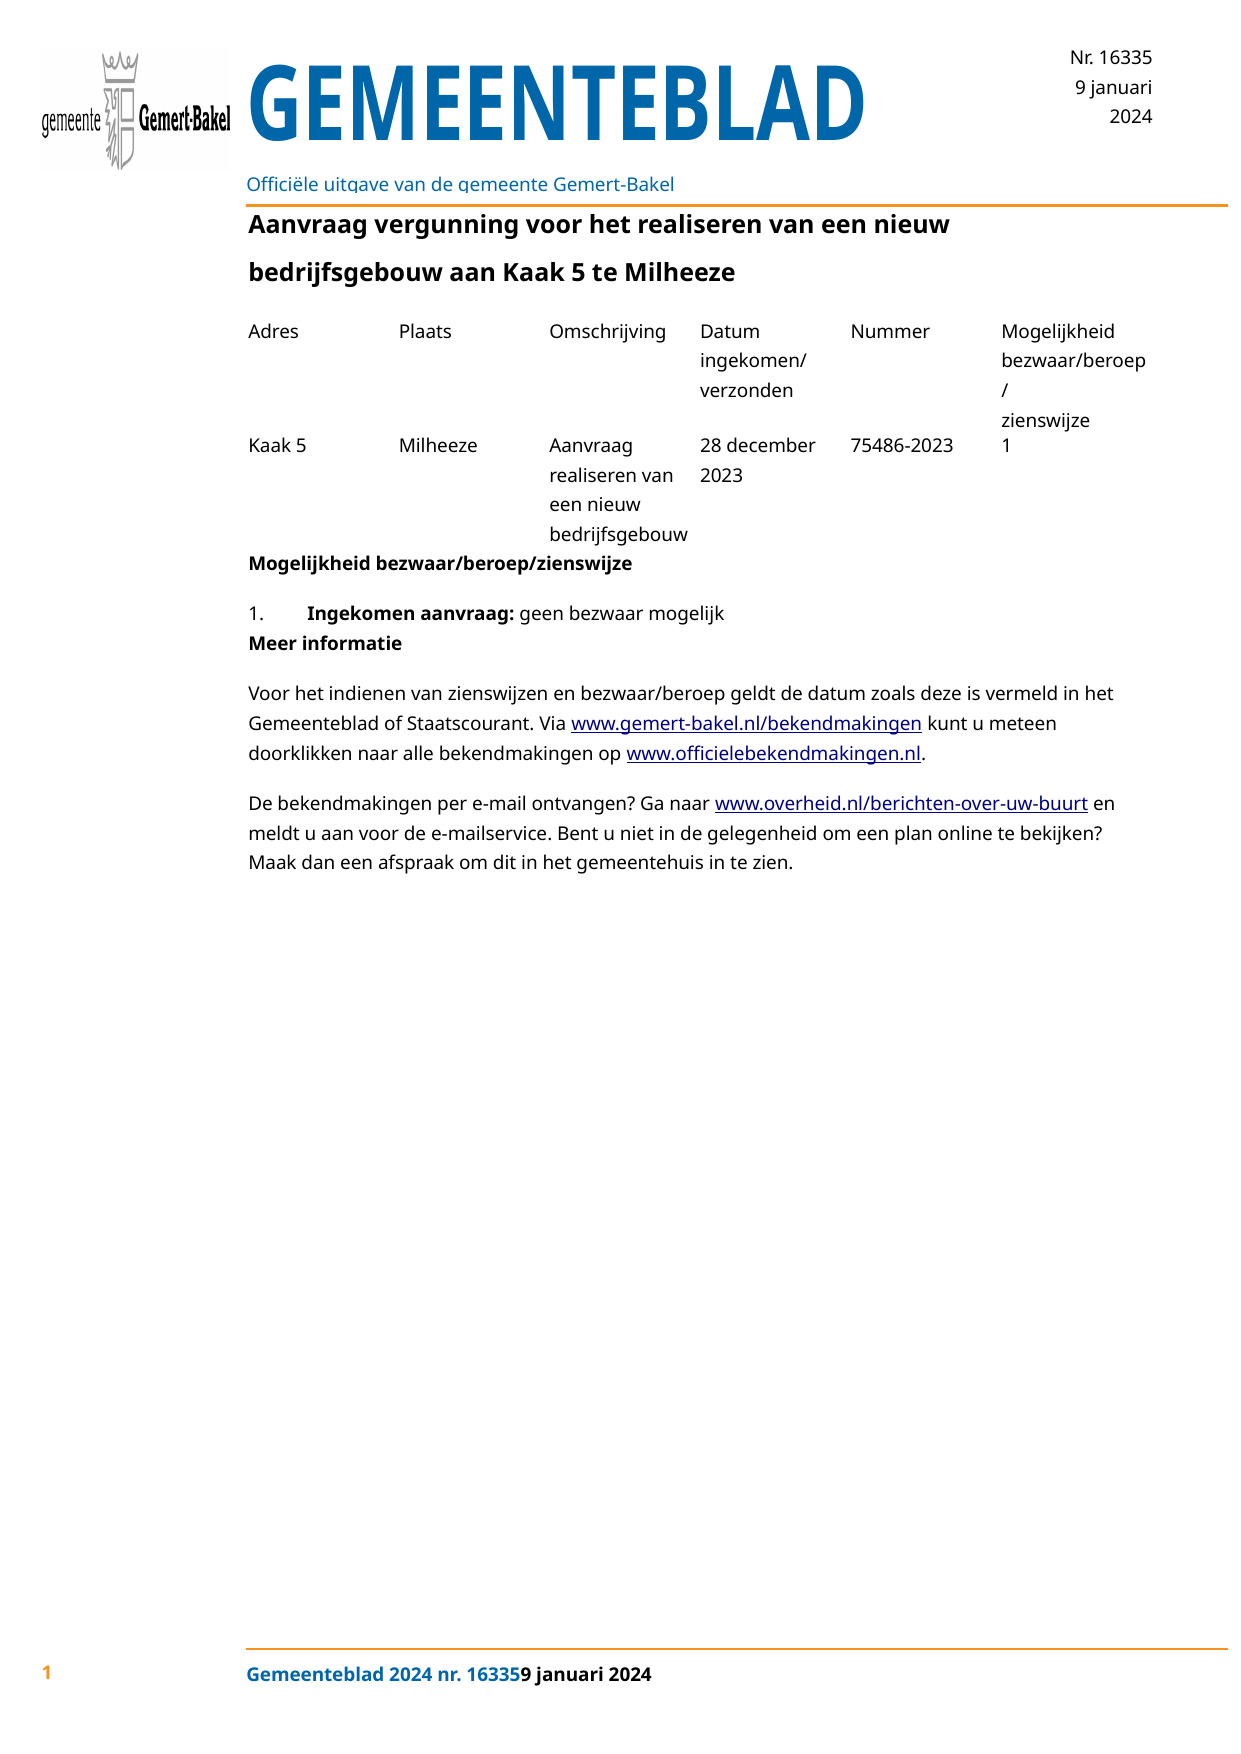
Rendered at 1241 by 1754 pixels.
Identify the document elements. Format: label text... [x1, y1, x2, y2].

list Ingekomen aanvraag: geen bezwaar mogelijk [248, 601, 1152, 626]
text De bekendmakingen per e-mail ontvangen? Ga naar www.overheid.nl/berichten-over-uw-buurt en meldt u aan voor de e-mailservice. Bent u niet in de gelegenheid om een plan online te bekijken? Maak dan een afspraak om dit in het gemeentehuis in te zien. [248, 790, 1152, 875]
table_header Omschrijving [549, 318, 700, 432]
text Aanvraag vergunning voor het realiseren van een nieuw bedrijfsgebouw aan Kaak 5 te Milheeze [248, 207, 1152, 288]
table_header Datum ingekomen/ verzonden [700, 318, 850, 432]
table_cell 28 december 2023 [700, 433, 850, 547]
picture [41, 47, 231, 172]
table_cell Aanvraag realiseren van een nieuw bedrijfsgebouw [549, 433, 700, 547]
text Meer informatie [248, 630, 1152, 656]
text Voor het indienen van zienswijzen en bezwaar/beroep geldt de datum zoals deze is vermeld in het Gemeenteblad of Staatscourant. Via www.gemert-bakel.nl/bekendmakingen kunt u meteen doorklikken naar alle bekendmakingen op www.officielebekendmakingen.nl. [248, 681, 1152, 766]
table_header Nummer [850, 318, 1001, 432]
table_cell Milheeze [399, 433, 549, 547]
table_cell 1 [1001, 433, 1152, 547]
table_cell Kaak 5 [248, 433, 398, 547]
table_header Plaats [399, 318, 549, 432]
table_cell 75486-2023 [850, 433, 1001, 547]
text Mogelijkheid bezwaar/beroep/zienswijze [248, 550, 1152, 576]
table_header Mogelijkheid bezwaar/beroep/ zienswijze [1001, 318, 1152, 432]
table_header Adres [248, 318, 398, 432]
